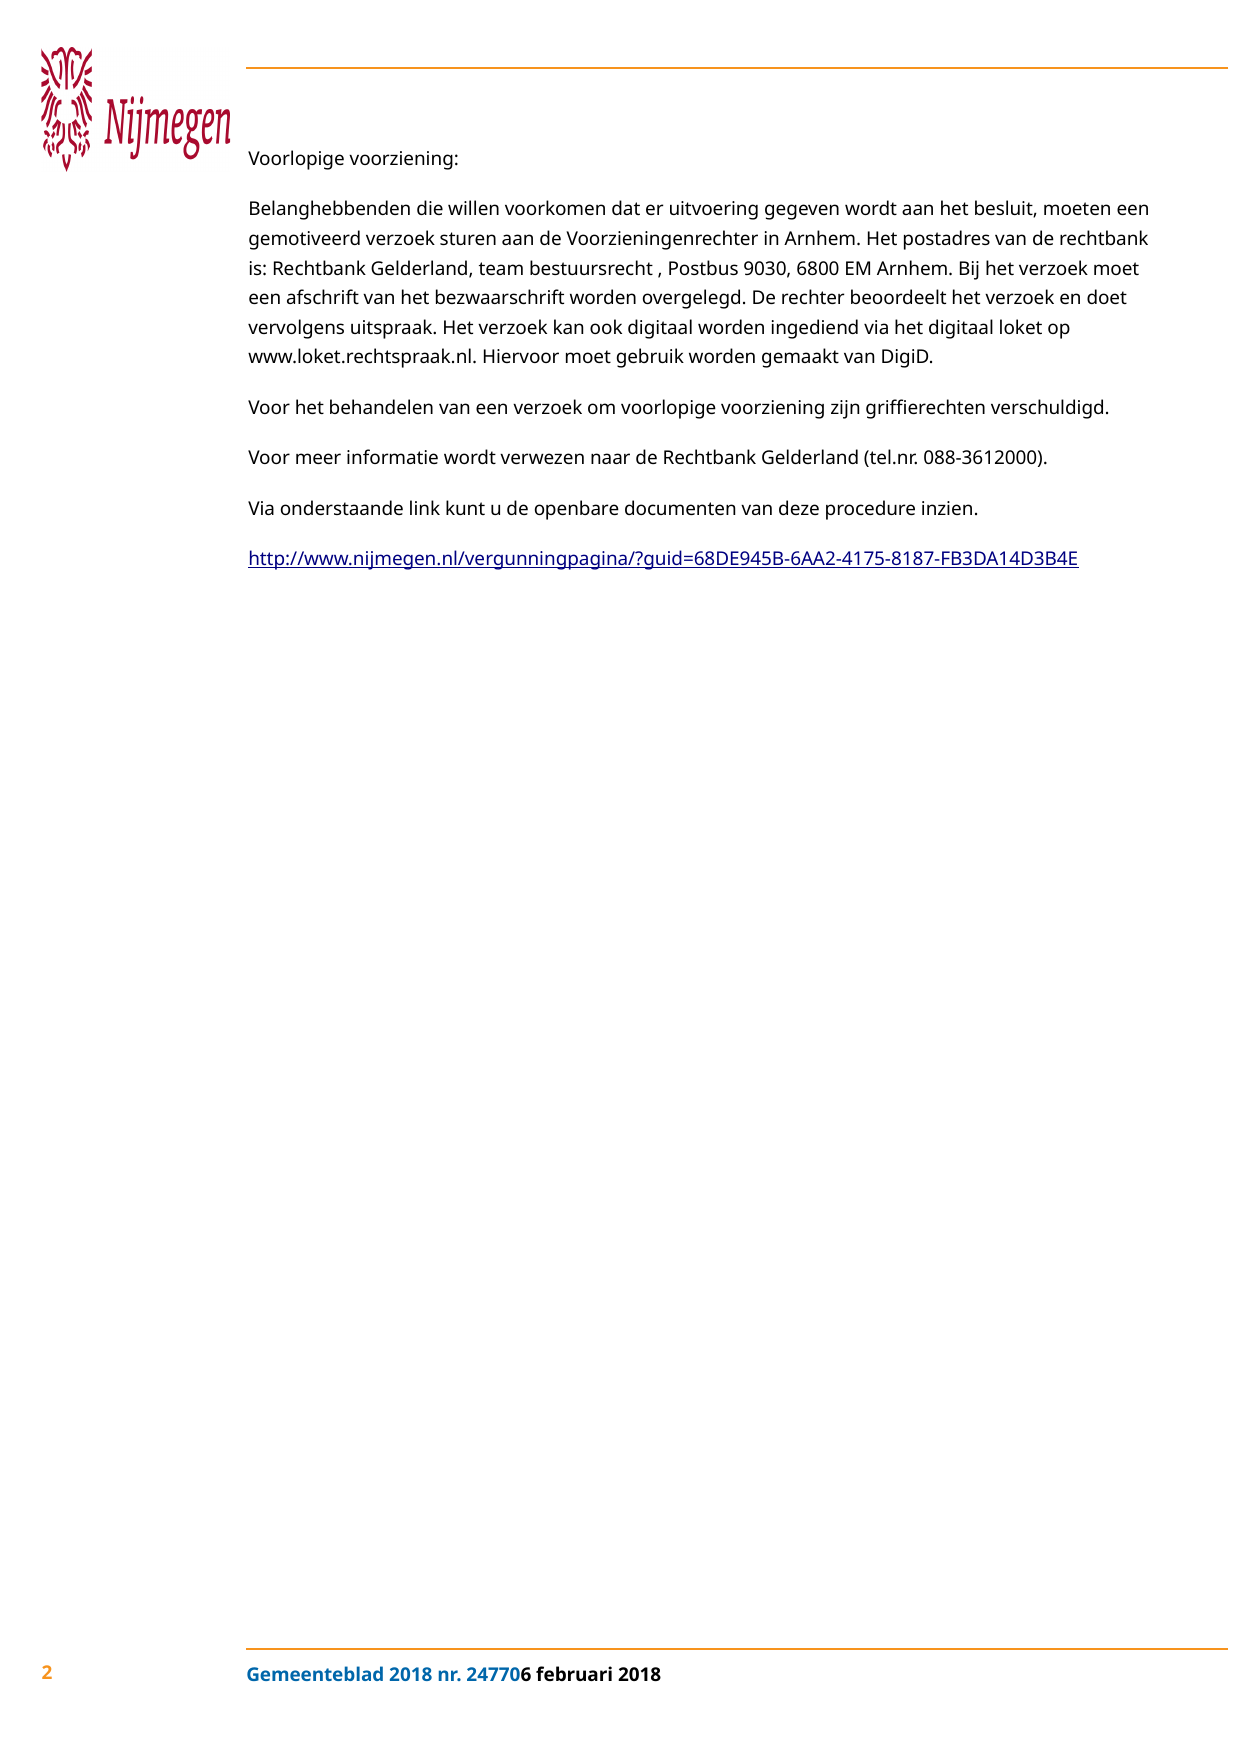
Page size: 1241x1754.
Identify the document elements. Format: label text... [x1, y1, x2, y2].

text Via onderstaande link kunt u de openbare documenten van deze procedure inzien. [248, 495, 1152, 521]
text Voor het behandelen van een verzoek om voorlopige voorziening zijn griffierechten verschuldigd. [248, 394, 1152, 420]
picture [41, 47, 231, 172]
text Voor meer informatie wordt verwezen naar de Rechtbank Gelderland (tel.nr. 088-3612000). [248, 444, 1152, 470]
text Voorlopige voorziening: [248, 145, 1152, 171]
text http://www.nijmegen.nl/vergunningpagina/?guid=68DE945B-6AA2-4175-8187-FB3DA14D3B4E [248, 545, 1152, 571]
text Belanghebbenden die willen voorkomen dat er uitvoering gegeven wordt aan het besluit, moeten een gemotiveerd verzoek sturen aan de Voorzieningenrechter in Arnhem. Het postadres van de rechtbank is: Rechtbank Gelderland, team bestuursrecht , Postbus 9030, 6800 EM Arnhem. Bij het verzoek moet een afschrift van het bezwaarschrift worden overgelegd. De rechter beoordeelt het verzoek en doet vervolgens uitspraak. Het verzoek kan ook digitaal worden ingediend via het digitaal loket op www.loket.rechtspraak.nl. Hiervoor moet gebruik worden gemaakt van DigiD. [248, 196, 1152, 369]
